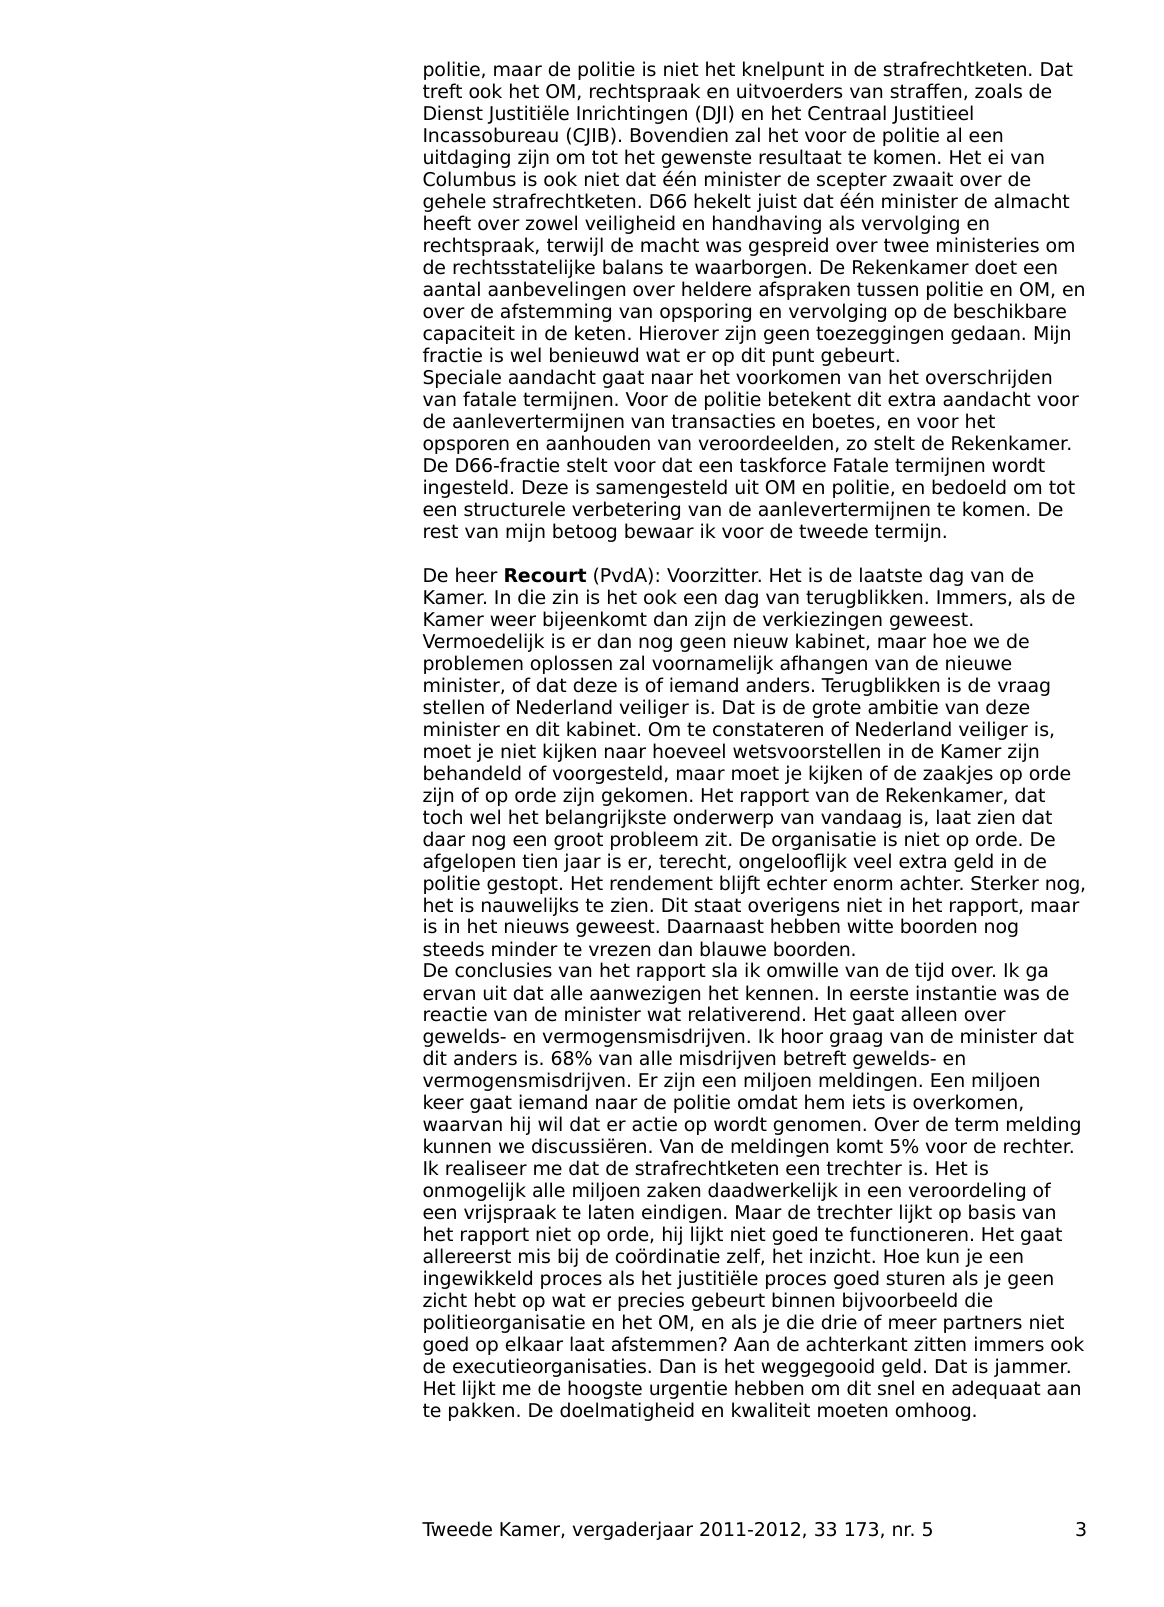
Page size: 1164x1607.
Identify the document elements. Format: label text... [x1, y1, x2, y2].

text Speciale aandacht gaat naar het voorkomen van het overschrijden van fatale termijnen. Voor de politie betekent dit extra aandacht voor de aanlevertermijnen van transacties en boetes, en voor het opsporen en aanhouden van veroordeelden, zo stelt de Rekenkamer. De D66-fractie stelt voor dat een taskforce Fatale termijnen wordt ingesteld. Deze is samengesteld uit OM en politie, en bedoeld om tot een structurele verbetering van de aanlevertermijnen te komen. De rest van mijn betoog bewaar ik voor de tweede termijn. [422, 367, 1087, 543]
text De heer Recourt (PvdA): Voorzitter. Het is de laatste dag van de Kamer. In die zin is het ook een dag van terugblikken. Immers, als de Kamer weer bijeenkomt dan zijn de verkiezingen geweest. Vermoedelijk is er dan nog geen nieuw kabinet, maar hoe we de problemen oplossen zal voornamelijk afhangen van de nieuwe minister, of dat deze is of iemand anders. Terugblikken is de vraag stellen of Nederland veiliger is. Dat is de grote ambitie van deze minister en dit kabinet. Om te constateren of Nederland veiliger is, moet je niet kijken naar hoeveel wetsvoorstellen in de Kamer zijn behandeld of voorgesteld, maar moet je kijken of de zaakjes op orde zijn of op orde zijn gekomen. Het rapport van de Rekenkamer, dat toch wel het belangrijkste onderwerp van vandaag is, laat zien dat daar nog een groot probleem zit. De organisatie is niet op orde. De afgelopen tien jaar is er, terecht, ongelooflijk veel extra geld in de politie gestopt. Het rendement blijft echter enorm achter. Sterker nog, het is nauwelijks te zien. Dit staat overigens niet in het rapport, maar is in het nieuws geweest. Daarnaast hebben witte boorden nog steeds minder te vrezen dan blauwe boorden. [422, 565, 1087, 960]
text De conclusies van het rapport sla ik omwille van de tijd over. Ik ga ervan uit dat alle aanwezigen het kennen. In eerste instantie was de reactie van de minister wat relativerend. Het gaat alleen over gewelds- en vermogensmisdrijven. Ik hoor graag van de minister dat dit anders is. 68% van alle misdrijven betreft gewelds- en vermogensmisdrijven. Er zijn een miljoen meldingen. Een miljoen keer gaat iemand naar de politie omdat hem iets is overkomen, waarvan hij wil dat er actie op wordt genomen. Over de term melding kunnen we discussiëren. Van de meldingen komt 5% voor de rechter. Ik realiseer me dat de strafrechtketen een trechter is. Het is onmogelijk alle miljoen zaken daadwerkelijk in een veroordeling of een vrijspraak te laten eindigen. Maar de trechter lijkt op basis van het rapport niet op orde, hij lijkt niet goed te functioneren. Het gaat allereerst mis bij de coördinatie zelf, het inzicht. Hoe kun je een ingewikkeld proces als het justitiële proces goed sturen als je geen zicht hebt op wat er precies gebeurt binnen bijvoorbeeld die politieorganisatie en het OM, en als je die drie of meer partners niet goed op elkaar laat afstemmen? Aan de achterkant zitten immers ook de executieorganisaties. Dan is het weggegooid geld. Dat is jammer. Het lijkt me de hoogste urgentie hebben om dit snel en adequaat aan te pakken. De doelmatigheid en kwaliteit moeten omhoog. [422, 960, 1087, 1422]
text politie, maar de politie is niet het knelpunt in de strafrechtketen. Dat treft ook het OM, rechtspraak en uitvoerders van straffen, zoals de Dienst Justitiële Inrichtingen (DJI) en het Centraal Justitieel Incassobureau (CJIB). Bovendien zal het voor de politie al een uitdaging zijn om tot het gewenste resultaat te komen. Het ei van Columbus is ook niet dat één minister de scepter zwaait over de gehele strafrechtketen. D66 hekelt juist dat één minister de almacht heeft over zowel veiligheid en handhaving als vervolging en rechtspraak, terwijl de macht was gespreid over twee ministeries om de rechtsstatelijke balans te waarborgen. De Rekenkamer doet een aantal aanbevelingen over heldere afspraken tussen politie en OM, en over de afstemming van opsporing en vervolging op de beschikbare capaciteit in de keten. Hierover zijn geen toezeggingen gedaan. Mijn fractie is wel benieuwd wat er op dit punt gebeurt. [422, 59, 1087, 367]
